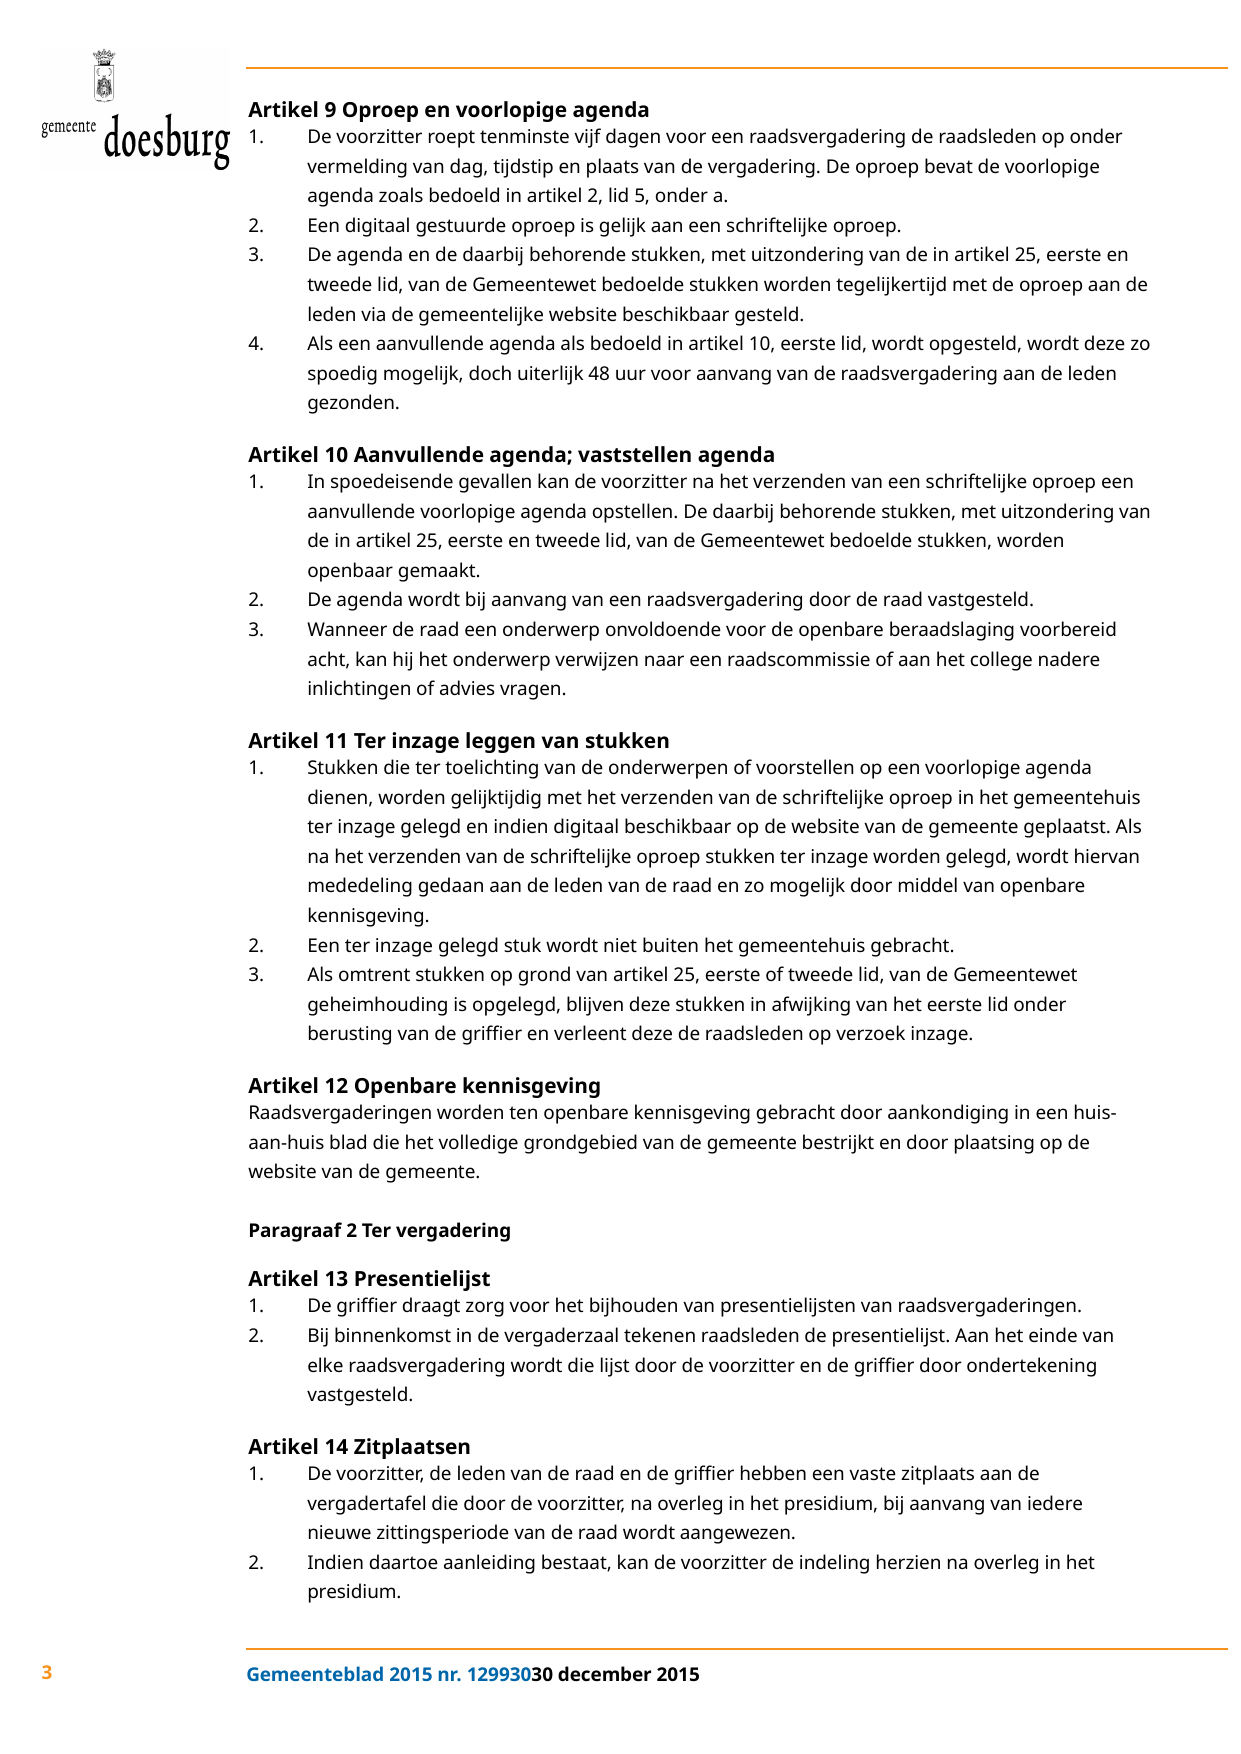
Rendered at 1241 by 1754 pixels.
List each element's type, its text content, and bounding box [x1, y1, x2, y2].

list De voorzitter roept tenminste vijf dagen voor een raadsvergadering de raadsleden op onder vermelding van dag, tijdstip en plaats van de vergadering. De oproep bevat de voorlopige agenda zoals bedoeld in artikel 2, lid 5, onder a. [248, 123, 1152, 208]
list Stukken die ter toelichting van de onderwerpen of voorstellen op een voorlopige agenda dienen, worden gelijktijdig met het verzenden van de schriftelijke oproep in het gemeentehuis ter inzage gelegd en indien digitaal beschikbaar op de website van de gemeente geplaatst. Als na het verzenden van de schriftelijke oproep stukken ter inzage worden gelegd, wordt hiervan mededeling gedaan aan de leden van de raad en zo mogelijk door middel van openbare kennisgeving. [248, 754, 1152, 928]
list De agenda wordt bij aanvang van een raadsvergadering door de raad vastgesteld. [248, 587, 1152, 612]
list Indien daartoe aanleiding bestaat, kan de voorzitter de indeling herzien na overleg in het presidium. [248, 1549, 1152, 1604]
text Artikel 13 Presentielijst [248, 1264, 1152, 1293]
list De voorzitter, de leden van de raad en de griffier hebben een vaste zitplaats aan de vergadertafel die door de voorzitter, na overleg in het presidium, bij aanvang van iedere nieuwe zittingsperiode van de raad wordt aangewezen. [248, 1460, 1152, 1545]
list De griffier draagt zorg voor het bijhouden van presentielijsten van raadsvergaderingen. [248, 1293, 1152, 1318]
text Artikel 9 Oproep en voorlopige agenda [248, 95, 1152, 123]
text Raadsvergaderingen worden ten openbare kennisgeving gebracht door aankondiging in een huis-aan-huis blad die het volledige grondgebied van de gemeente bestrijkt en door plaatsing op de website van de gemeente. [248, 1099, 1152, 1184]
list Bij binnenkomst in de vergaderzaal tekenen raadsleden de presentielijst. Aan het einde van elke raadsvergadering wordt die lijst door de voorzitter en de griffier door ondertekening vastgesteld. [248, 1322, 1152, 1407]
list Als omtrent stukken op grond van artikel 25, eerste of tweede lid, van de Gemeentewet geheimhouding is opgelegd, blijven deze stukken in afwijking van het eerste lid onder berusting van de griffier en verleent deze de raadsleden op verzoek inzage. [248, 961, 1152, 1046]
text Artikel 10 Aanvullende agenda; vaststellen agenda [248, 440, 1152, 468]
list Een digitaal gestuurde oproep is gelijk aan een schriftelijke oproep. [248, 212, 1152, 238]
list Als een aanvullende agenda als bedoeld in artikel 10, eerste lid, wordt opgesteld, wordt deze zo spoedig mogelijk, doch uiterlijk 48 uur voor aanvang van de raadsvergadering aan de leden gezonden. [248, 330, 1152, 415]
text Artikel 12 Openbare kennisgeving [248, 1071, 1152, 1099]
text Artikel 11 Ter inzage leggen van stukken [248, 726, 1152, 754]
list De agenda en de daarbij behorende stukken, met uitzondering van de in artikel 25, eerste en tweede lid, van de Gemeentewet bedoelde stukken worden tegelijkertijd met de oproep aan de leden via de gemeentelijke website beschikbaar gesteld. [248, 242, 1152, 326]
text Artikel 14 Zitplaatsen [248, 1432, 1152, 1460]
picture [41, 47, 231, 172]
list In spoedeisende gevallen kan de voorzitter na het verzenden van een schriftelijke oproep een aanvullende voorlopige agenda opstellen. De daarbij behorende stukken, met uitzondering van de in artikel 25, eerste en tweede lid, van de Gemeentewet bedoelde stukken, worden openbaar gemaakt. [248, 468, 1152, 583]
list Wanneer de raad een onderwerp onvoldoende voor de openbare beraadslaging voorbereid acht, kan hij het onderwerp verwijzen naar een raadscommissie of aan het college nadere inlichtingen of advies vragen. [248, 616, 1152, 701]
list Een ter inzage gelegd stuk wordt niet buiten het gemeentehuis gebracht. [248, 932, 1152, 957]
text Paragraaf 2 Ter vergadering [248, 1218, 1152, 1243]
